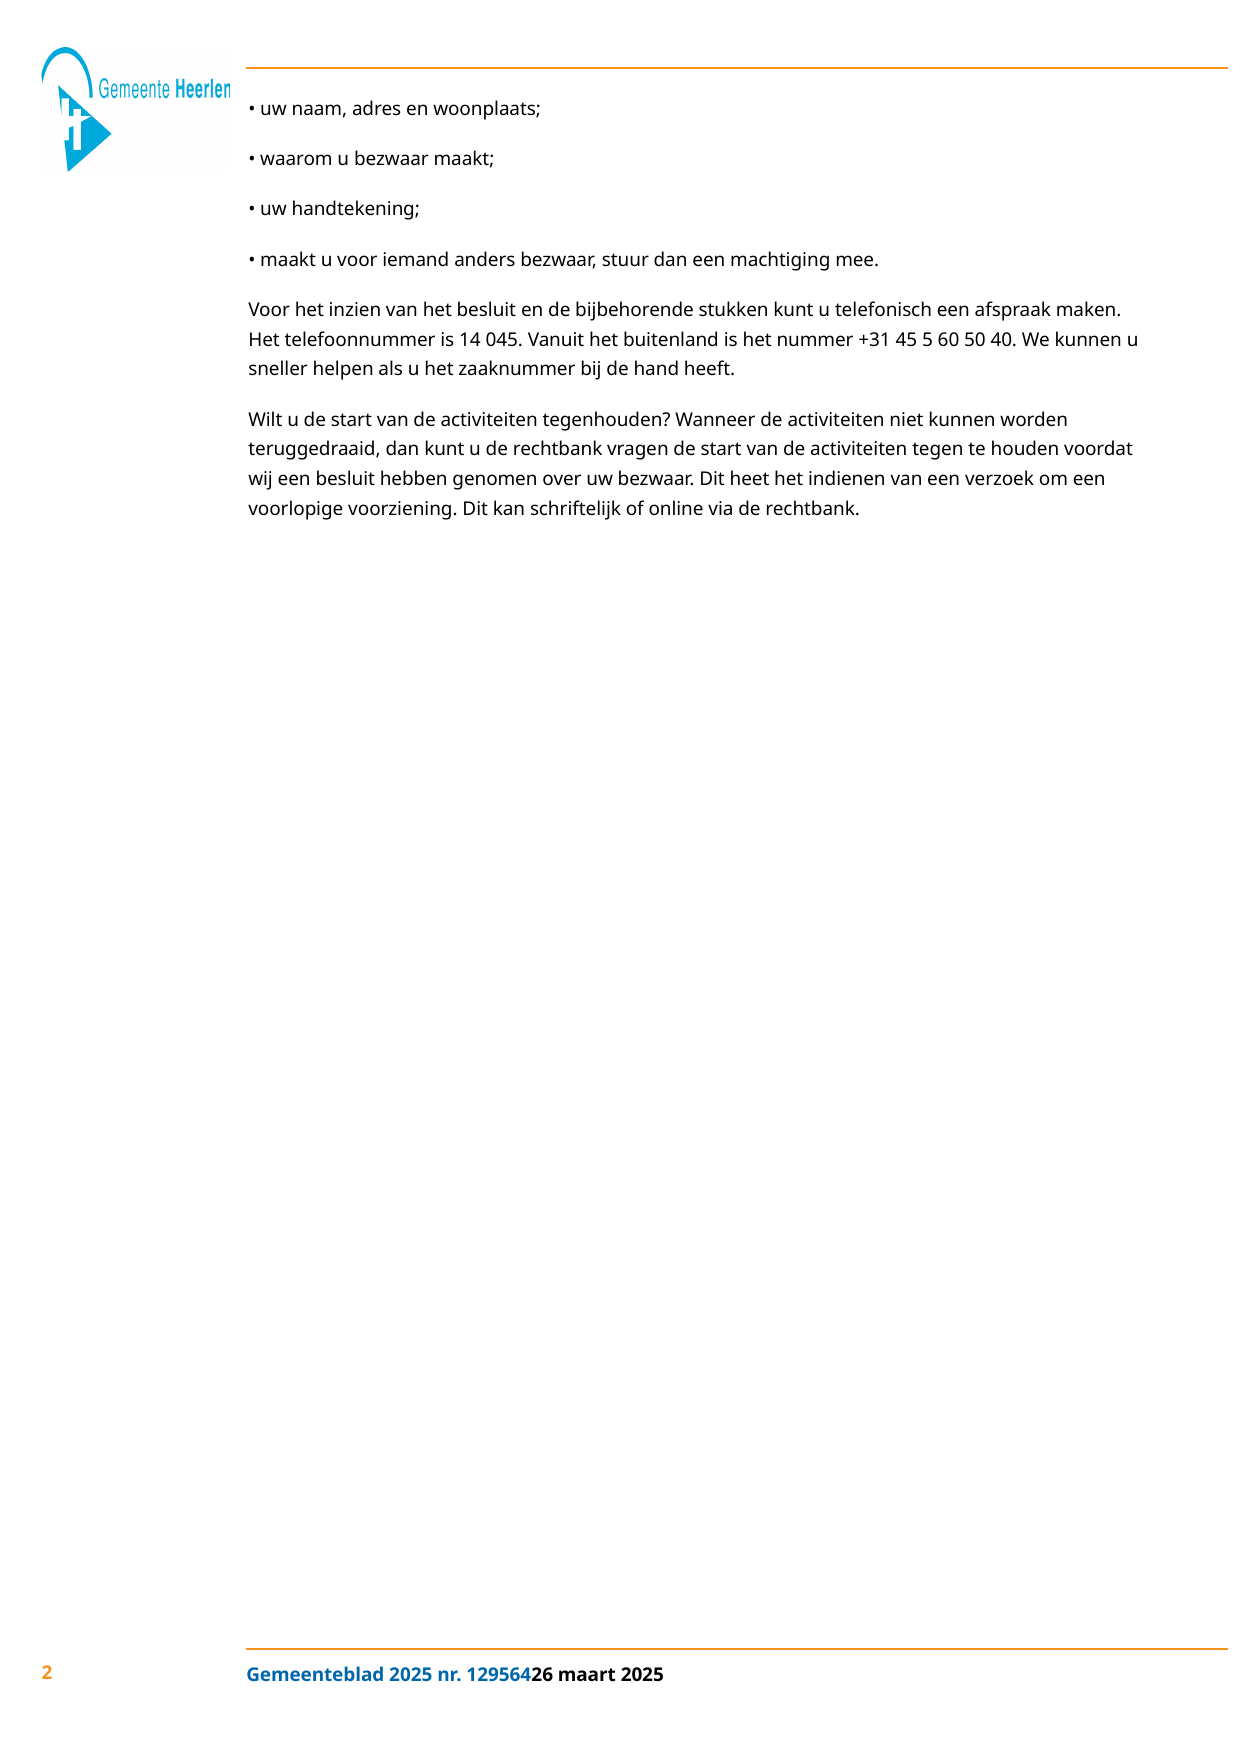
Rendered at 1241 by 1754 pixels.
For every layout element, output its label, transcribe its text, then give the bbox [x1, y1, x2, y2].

text • maakt u voor iemand anders bezwaar, stuur dan een machtiging mee. [248, 246, 1152, 272]
text • waarom u bezwaar maakt; [248, 145, 1152, 171]
text • uw naam, adres en woonplaats; [248, 95, 1152, 121]
picture [41, 47, 231, 172]
text Wilt u de start van de activiteiten tegenhouden? Wanneer de activiteiten niet kunnen worden teruggedraaid, dan kunt u de rechtbank vragen de start van de activiteiten tegen te houden voordat wij een besluit hebben genomen over uw bezwaar. Dit heet het indienen van een verzoek om een voorlopige voorziening. Dit kan schriftelijk of online via de rechtbank. [248, 406, 1152, 521]
text • uw handtekening; [248, 196, 1152, 221]
picture [41, 47, 59, 70]
text Voor het inzien van het besluit en de bijbehorende stukken kunt u telefonisch een afspraak maken. Het telefoonnummer is 14 045. Vanuit het buitenland is het nummer +31 45 5 60 50 40. We kunnen u sneller helpen als u het zaaknummer bij de hand heeft. [248, 296, 1152, 381]
